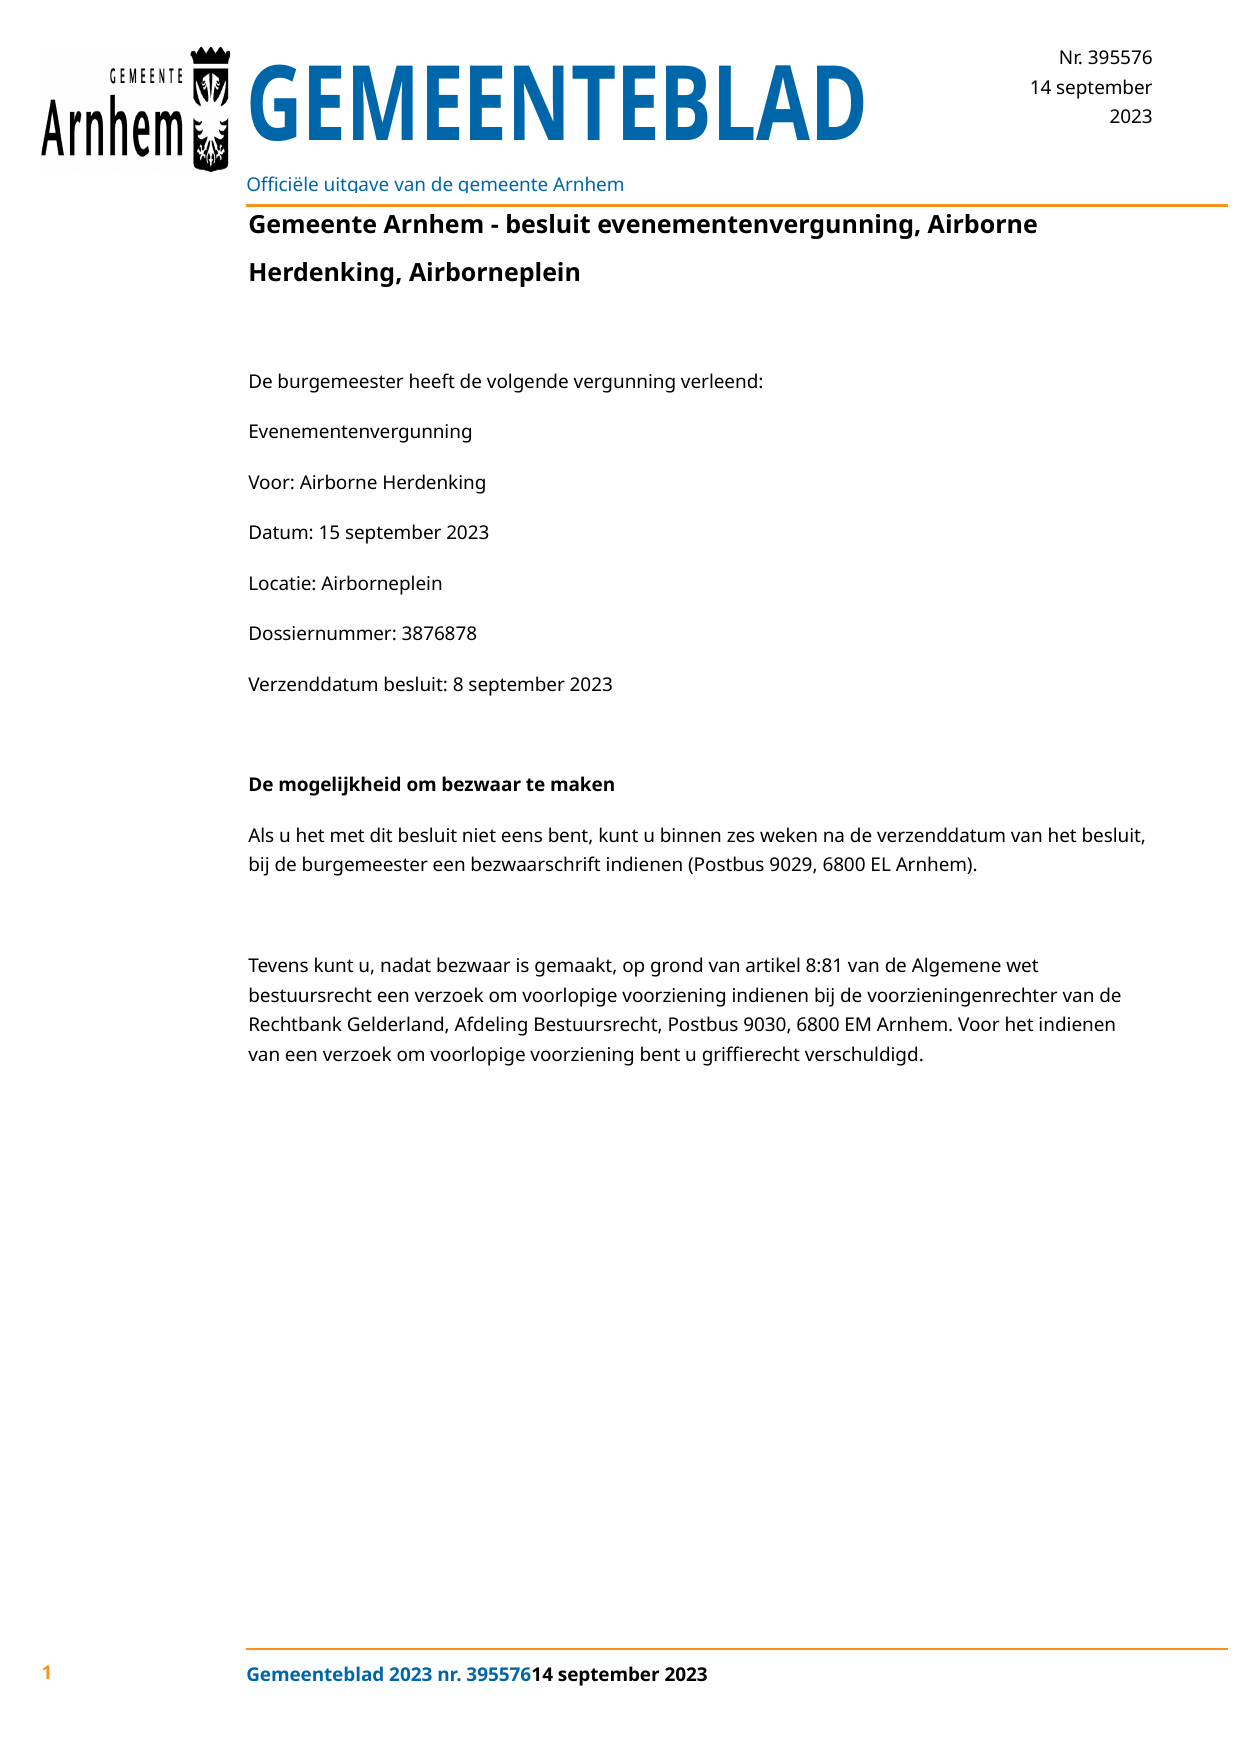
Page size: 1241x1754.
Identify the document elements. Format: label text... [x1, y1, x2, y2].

text Locatie: Airborneplein [248, 570, 1152, 596]
text De burgemeester heeft de volgende vergunning verleend: [248, 368, 1152, 394]
text Verzenddatum besluit: 8 september 2023 [248, 671, 1152, 697]
text Tevens kunt u, nadat bezwaar is gemaakt, op grond van artikel 8:81 van de Algemene wet bestuursrecht een verzoek om voorlopige voorziening indienen bij de voorzieningenrechter van de Rechtbank Gelderland, Afdeling Bestuursrecht, Postbus 9030, 6800 EM Arnhem. Voor het indienen van een verzoek om voorlopige voorziening bent u griffierecht verschuldigd. [248, 952, 1152, 1067]
text Datum: 15 september 2023 [248, 519, 1152, 545]
text Gemeente Arnhem - besluit evenementenvergunning, Airborne Herdenking, Airborneplein [248, 207, 1152, 288]
text Dossiernummer: 3876878 [248, 620, 1152, 646]
text De mogelijkheid om bezwaar te maken [248, 772, 1152, 797]
text Evenementenvergunning [248, 419, 1152, 444]
picture [41, 47, 231, 172]
text Als u het met dit besluit niet eens bent, kunt u binnen zes weken na de verzenddatum van het besluit, bij de burgemeester een bezwaarschrift indienen (Postbus 9029, 6800 EL Arnhem). [248, 822, 1152, 877]
text Voor: Airborne Herdenking [248, 469, 1152, 495]
